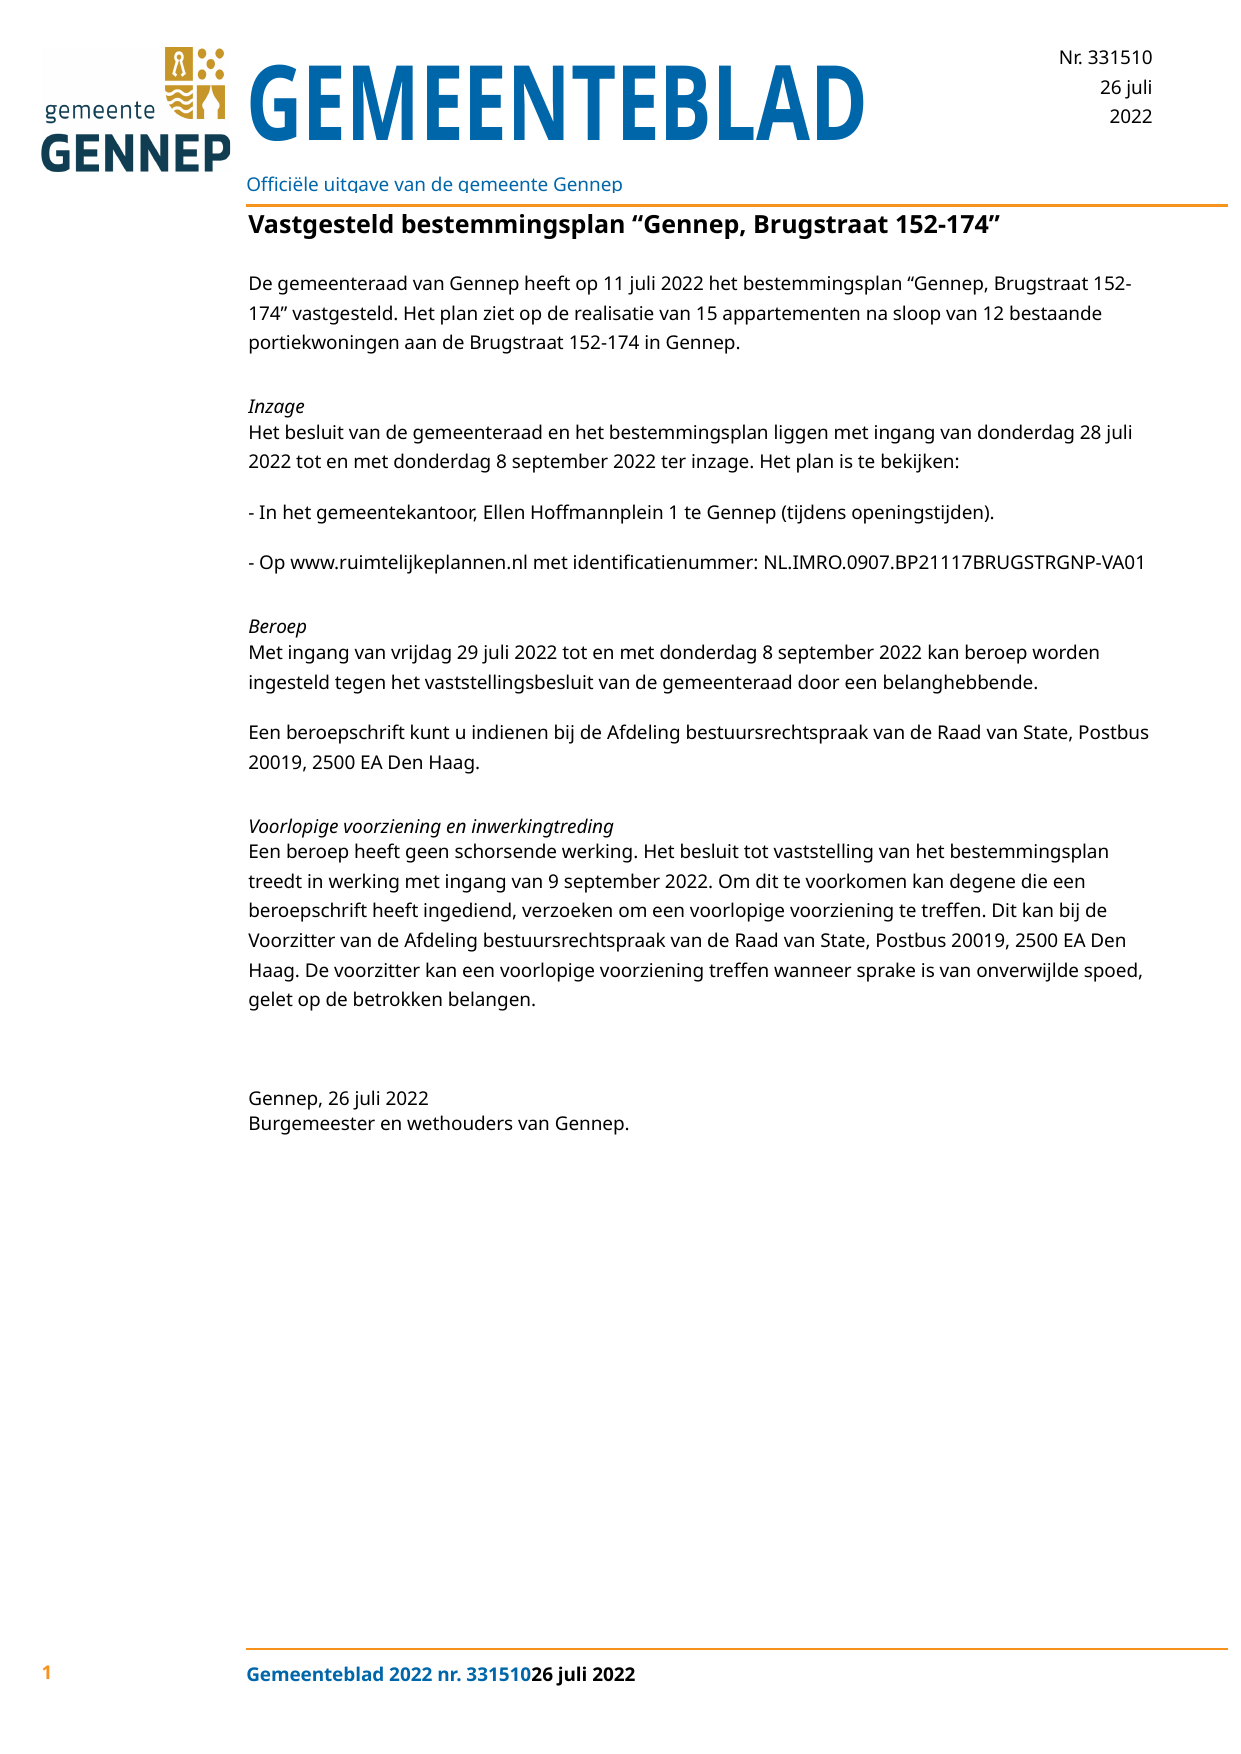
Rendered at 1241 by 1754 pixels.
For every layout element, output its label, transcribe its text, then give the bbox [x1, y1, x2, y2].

text Beroep [248, 613, 1152, 639]
text - Op www.ruimtelijkeplannen.nl met identificatienummer: NL.IMRO.0907.BP21117BRUGSTRGNP-VA01 [248, 549, 1152, 575]
text Met ingang van vrijdag 29 juli 2022 tot en met donderdag 8 september 2022 kan beroep worden ingesteld tegen het vaststellingsbesluit van de gemeenteraad door een belanghebbende. [248, 639, 1152, 694]
text Gennep, 26 juli 2022 [248, 1085, 1152, 1110]
picture [41, 47, 231, 172]
text Een beroep heeft geen schorsende werking. Het besluit tot vaststelling van het bestemmingsplan treedt in werking met ingang van 9 september 2022. Om dit te voorkomen kan degene die een beroepschrift heeft ingediend, verzoeken om een voorlopige voorziening te treffen. Dit kan bij de Voorzitter van de Afdeling bestuursrechtspraak van de Raad van State, Postbus 20019, 2500 EA Den Haag. De voorzitter kan een voorlopige voorziening treffen wanneer sprake is van onverwijlde spoed, gelet op de betrokken belangen. [248, 838, 1152, 1012]
text - In het gemeentekantoor, Ellen Hoffmannplein 1 te Gennep (tijdens openingstijden). [248, 499, 1152, 525]
text Het besluit van de gemeenteraad en het bestemmingsplan liggen met ingang van donderdag 28 juli 2022 tot en met donderdag 8 september 2022 ter inzage. Het plan is te bekijken: [248, 419, 1152, 474]
text Een beroepschrift kunt u indienen bij de Afdeling bestuursrechtspraak van de Raad van State, Postbus 20019, 2500 EA Den Haag. [248, 719, 1152, 774]
text Voorlopige voorziening en inwerkingtreding [248, 813, 1152, 838]
text Vastgesteld bestemmingsplan “Gennep, Brugstraat 152-174” [248, 207, 1152, 241]
text Inzage [248, 393, 1152, 419]
text Burgemeester en wethouders van Gennep. [248, 1110, 1152, 1136]
text De gemeenteraad van Gennep heeft op 11 juli 2022 het bestemmingsplan “Gennep, Brugstraat 152-174” vastgesteld. Het plan ziet op de realisatie van 15 appartementen na sloop van 12 bestaande portiekwoningen aan de Brugstraat 152-174 in Gennep. [248, 270, 1152, 355]
